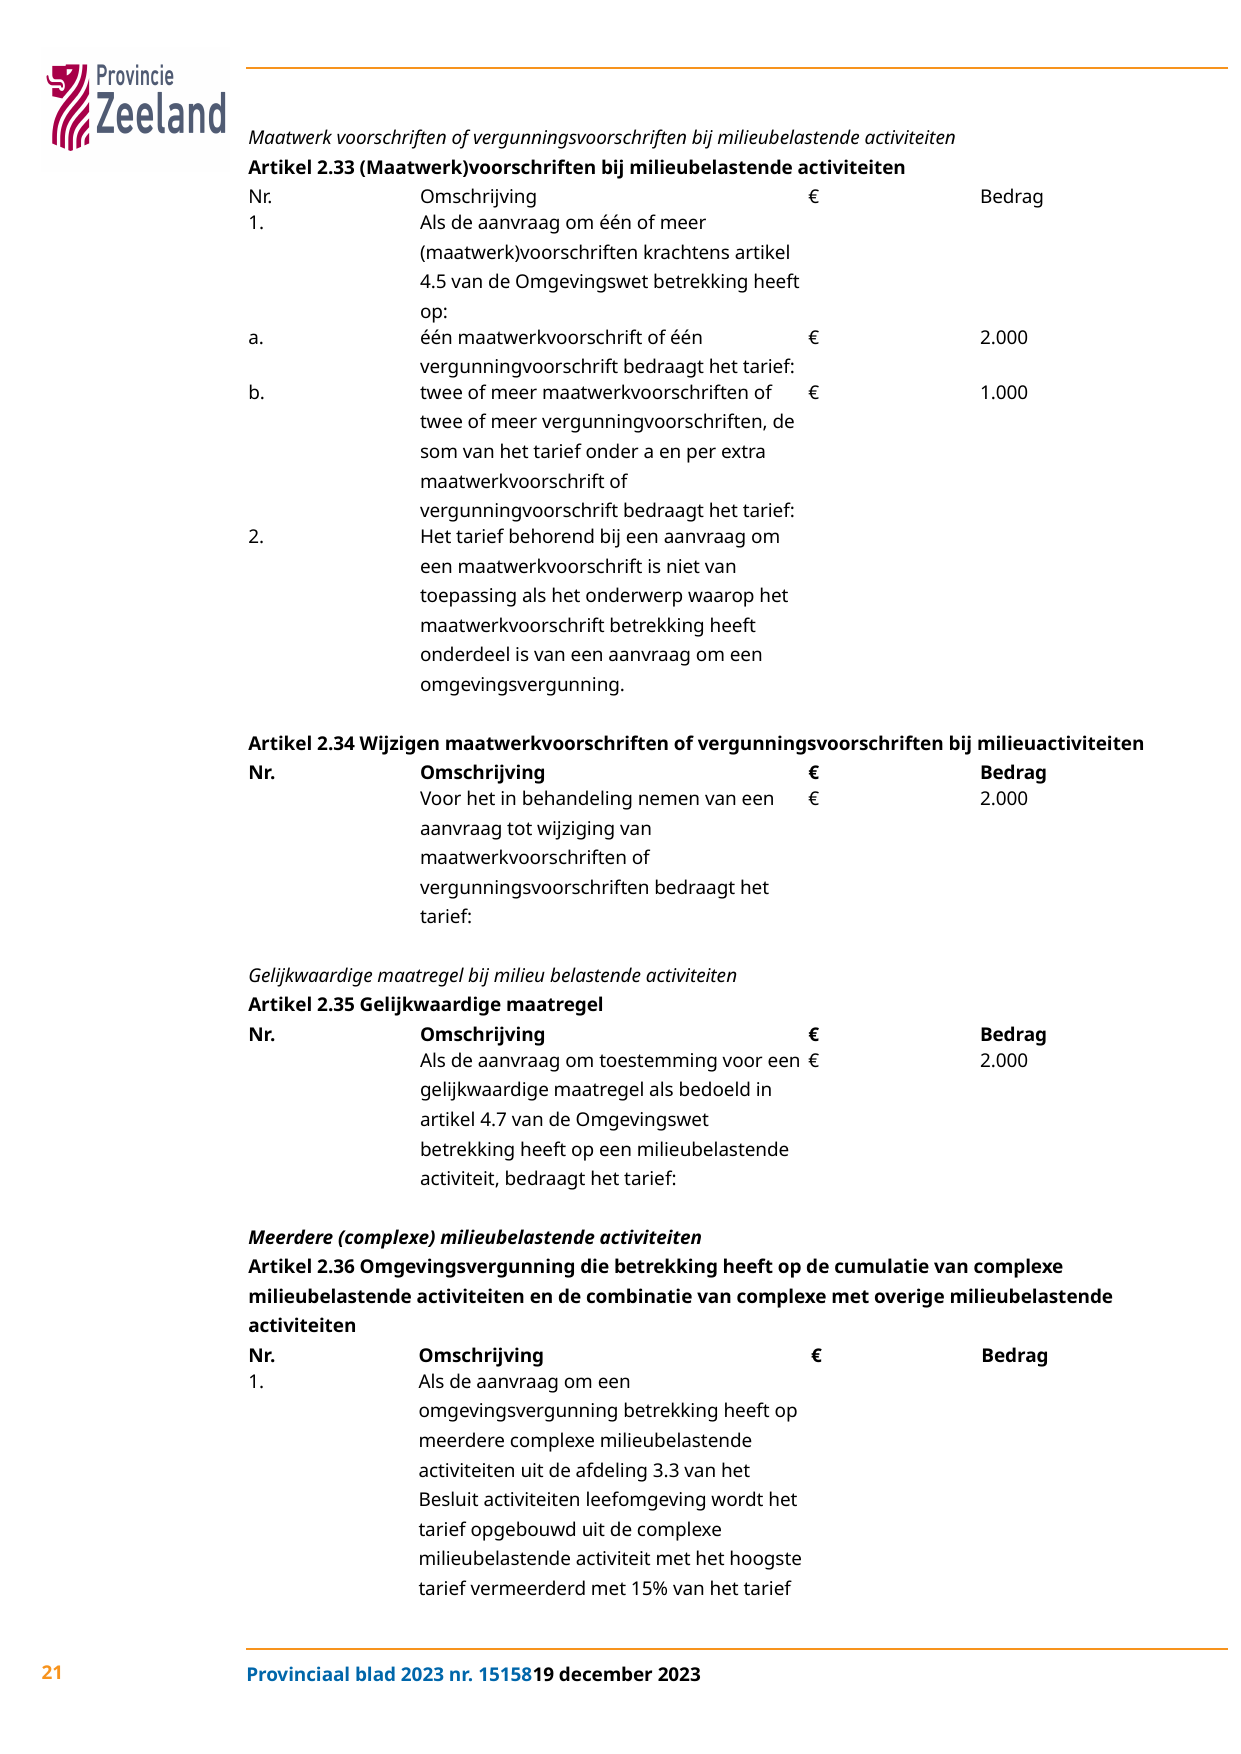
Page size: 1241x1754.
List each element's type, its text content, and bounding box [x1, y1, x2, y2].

table_cell één maatwerkvoorschrift of één vergunningvoorschrift bedraagt het tarief: [420, 324, 808, 379]
picture [41, 47, 231, 172]
text Artikel 2.34 Wijzigen maatwerkvoorschriften of vergunningsvoorschriften bij milieuactiviteiten [248, 730, 1152, 755]
table_cell [811, 1368, 981, 1601]
text Meerdere (complexe) milieubelastende activiteiten [248, 1224, 1152, 1249]
table_cell [980, 523, 1152, 697]
table_header Omschrijving [418, 1342, 811, 1368]
table_cell a. [248, 324, 420, 379]
table_header Omschrijving [420, 759, 808, 785]
table_cell € [808, 379, 980, 523]
table_cell Het tarief behorend bij een aanvraag om een maatwerkvoorschrift is niet van toepassing als het onderwerp waarop het maatwerkvoorschrift betrekking heeft onderdeel is van een aanvraag om een omgevingsvergunning. [420, 523, 808, 697]
table_cell 1.000 [980, 379, 1152, 523]
table_header Nr. [248, 759, 420, 785]
table_header € [808, 1021, 980, 1047]
table_cell Als de aanvraag om een omgevingsvergunning betrekking heeft op meerdere complexe milieubelastende activiteiten uit de afdeling 3.3 van het Besluit activiteiten leefomgeving wordt het tarief opgebouwd uit de complexe milieubelastende activiteit met het hoogste tarief vermeerderd met 15% van het tarief [418, 1368, 811, 1601]
text Artikel 2.33 (Maatwerk)voorschriften bij milieubelastende activiteiten [248, 154, 1152, 180]
table_cell [808, 209, 980, 324]
table_cell [248, 785, 420, 929]
table_header Nr. [248, 1021, 420, 1047]
table_header Nr. [248, 1342, 418, 1368]
table_cell Als de aanvraag om toestemming voor een gelijkwaardige maatregel als bedoeld in artikel 4.7 van de Omgevingswet betrekking heeft op een milieubelastende activiteit, bedraagt het tarief: [420, 1047, 808, 1191]
table_cell 2.000 [980, 1047, 1152, 1191]
table_header Bedrag [981, 1342, 1152, 1368]
table_cell 1. [248, 209, 420, 324]
table_cell [981, 1368, 1152, 1601]
text Maatwerk voorschriften of vergunningsvoorschriften bij milieubelastende activiteiten [248, 124, 1152, 150]
text Artikel 2.35 Gelijkwaardige maatregel [248, 992, 1152, 1017]
table_cell 1. [248, 1368, 418, 1601]
table_header € [808, 759, 980, 785]
table_header Bedrag [980, 1021, 1152, 1047]
text Gelijkwaardige maatregel bij milieu belastende activiteiten [248, 962, 1152, 988]
table_cell Als de aanvraag om één of meer (maatwerk)voorschriften krachtens artikel 4.5 van de Omgevingswet betrekking heeft op: [420, 209, 808, 324]
table_cell [980, 209, 1152, 324]
table_cell € [808, 785, 980, 929]
table_header Omschrijving [420, 1021, 808, 1047]
table_cell Voor het in behandeling nemen van een aanvraag tot wijziging van maatwerkvoorschriften of vergunningsvoorschriften bedraagt het tarief: [420, 785, 808, 929]
table_header Bedrag [980, 184, 1152, 209]
text Artikel 2.36 Omgevingsvergunning die betrekking heeft op de cumulatie van complexe milieubelastende activiteiten en de combinatie van complexe met overige milieubelastende activiteiten [248, 1253, 1152, 1338]
table_header Omschrijving [420, 184, 808, 209]
table_header € [811, 1342, 981, 1368]
table_cell 2. [248, 523, 420, 697]
table_cell twee of meer maatwerkvoorschriften of twee of meer vergunningvoorschriften, de som van het tarief onder a en per extra maatwerkvoorschrift of vergunningvoorschrift bedraagt het tarief: [420, 379, 808, 523]
table_header Bedrag [980, 759, 1152, 785]
table_header € [808, 184, 980, 209]
table_cell 2.000 [980, 785, 1152, 929]
table_cell 2.000 [980, 324, 1152, 379]
table_cell € [808, 1047, 980, 1191]
table_cell € [808, 324, 980, 379]
table_header Nr. [248, 184, 420, 209]
table_cell [808, 523, 980, 697]
table_cell [248, 1047, 420, 1191]
table_cell b. [248, 379, 420, 523]
